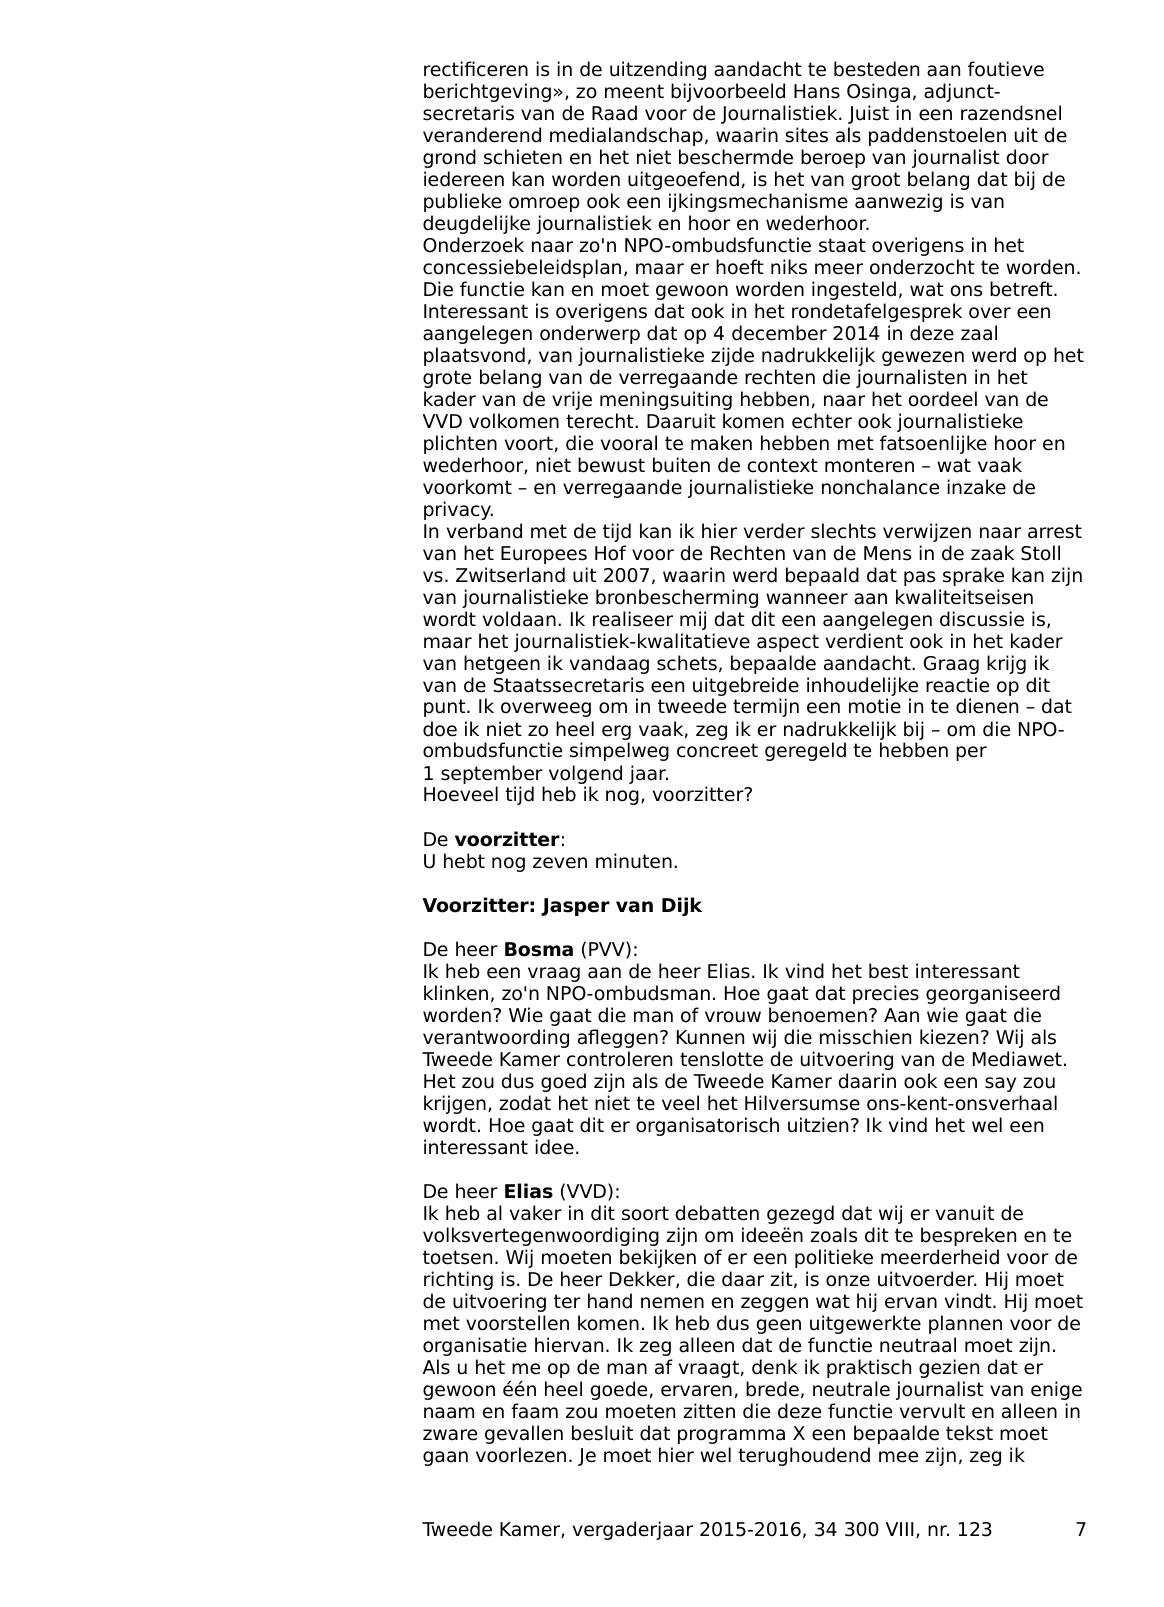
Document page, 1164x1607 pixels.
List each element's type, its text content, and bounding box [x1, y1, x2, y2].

text U hebt nog zeven minuten. [422, 851, 1087, 872]
text Onderzoek naar zo'n NPO-ombudsfunctie staat overigens in het concessiebeleidsplan, maar er hoeft niks meer onderzocht te worden. Die functie kan en moet gewoon worden ingesteld, wat ons betreft. Interessant is overigens dat ook in het rondetafelgesprek over een aangelegen onderwerp dat op 4 december 2014 in deze zaal plaatsvond, van journalistieke zijde nadrukkelijk gewezen werd op het grote belang van de verregaande rechten die journalisten in het kader van de vrije meningsuiting hebben, naar het oordeel van de VVD volkomen terecht. Daaruit komen echter ook journalistieke plichten voort, die vooral te maken hebben met fatsoenlijke hoor en wederhoor, niet bewust buiten de context monteren – wat vaak voorkomt – en verregaande journalistieke nonchalance inzake de privacy. [422, 235, 1087, 521]
subtitle Voorzitter: Jasper van Dijk [422, 895, 1087, 917]
text Ik heb al vaker in dit soort debatten gezegd dat wij er vanuit de volksvertegenwoordiging zijn om ideeën zoals dit te bespreken en te toetsen. Wij moeten bekijken of er een politieke meerderheid voor de richting is. De heer Dekker, die daar zit, is onze uitvoerder. Hij moet de uitvoering ter hand nemen en zeggen wat hij ervan vindt. Hij moet met voorstellen komen. Ik heb dus geen uitgewerkte plannen voor de organisatie hiervan. Ik zeg alleen dat de functie neutraal moet zijn. Als u het me op de man af vraagt, denk ik praktisch gezien dat er gewoon één heel goede, ervaren, brede, neutrale journalist van enige naam en faam zou moeten zitten die deze functie vervult en alleen in zware gevallen besluit dat programma X een bepaalde tekst moet gaan voorlezen. Je moet hier wel terughoudend mee zijn, zeg ik [422, 1203, 1087, 1467]
text Ik heb een vraag aan de heer Elias. Ik vind het best interessant klinken, zo'n NPO-ombudsman. Hoe gaat dat precies georganiseerd worden? Wie gaat die man of vrouw benoemen? Aan wie gaat die verantwoording afleggen? Kunnen wij die misschien kiezen? Wij als Tweede Kamer controleren tenslotte de uitvoering van de Mediawet. Het zou dus goed zijn als de Tweede Kamer daarin ook een say zou krijgen, zodat het niet te veel het Hilversumse ons-kent-onsverhaal wordt. Hoe gaat dit er organisatorisch uitzien? Ik vind het wel een interessant idee. [422, 961, 1087, 1159]
text In verband met de tijd kan ik hier verder slechts verwijzen naar arrest van het Europees Hof voor de Rechten van de Mens in de zaak Stoll vs. Zwitserland uit 2007, waarin werd bepaald dat pas sprake kan zijn van journalistieke bronbescherming wanneer aan kwaliteitseisen wordt voldaan. Ik realiseer mij dat dit een aangelegen discussie is, maar het journalistiek-kwalitatieve aspect verdient ook in het kader van hetgeen ik vandaag schets, bepaalde aandacht. Graag krijg ik van de Staatssecretaris een uitgebreide inhoudelijke reactie op dit punt. Ik overweeg om in tweede termijn een motie in te dienen – dat doe ik niet zo heel erg vaak, zeg ik er nadrukkelijk bij – om die NPO-ombudsfunctie simpelweg concreet geregeld te hebben per 1 september volgend jaar. [422, 521, 1087, 784]
text De heer Bosma (PVV): [422, 939, 1087, 961]
text Hoeveel tijd heb ik nog, voorzitter? [422, 784, 1087, 806]
text De heer Elias (VVD): [422, 1181, 1087, 1203]
text De voorzitter: [422, 828, 1087, 851]
text rectificeren is in de uitzending aandacht te besteden aan foutieve berichtgeving», zo meent bijvoorbeeld Hans Osinga, adjunct-secretaris van de Raad voor de Journalistiek. Juist in een razendsnel veranderend medialandschap, waarin sites als paddenstoelen uit de grond schieten en het niet beschermde beroep van journalist door iedereen kan worden uitgeoefend, is het van groot belang dat bij de publieke omroep ook een ijkingsmechanisme aanwezig is van deugdelijke journalistiek en hoor en wederhoor. [422, 59, 1087, 235]
